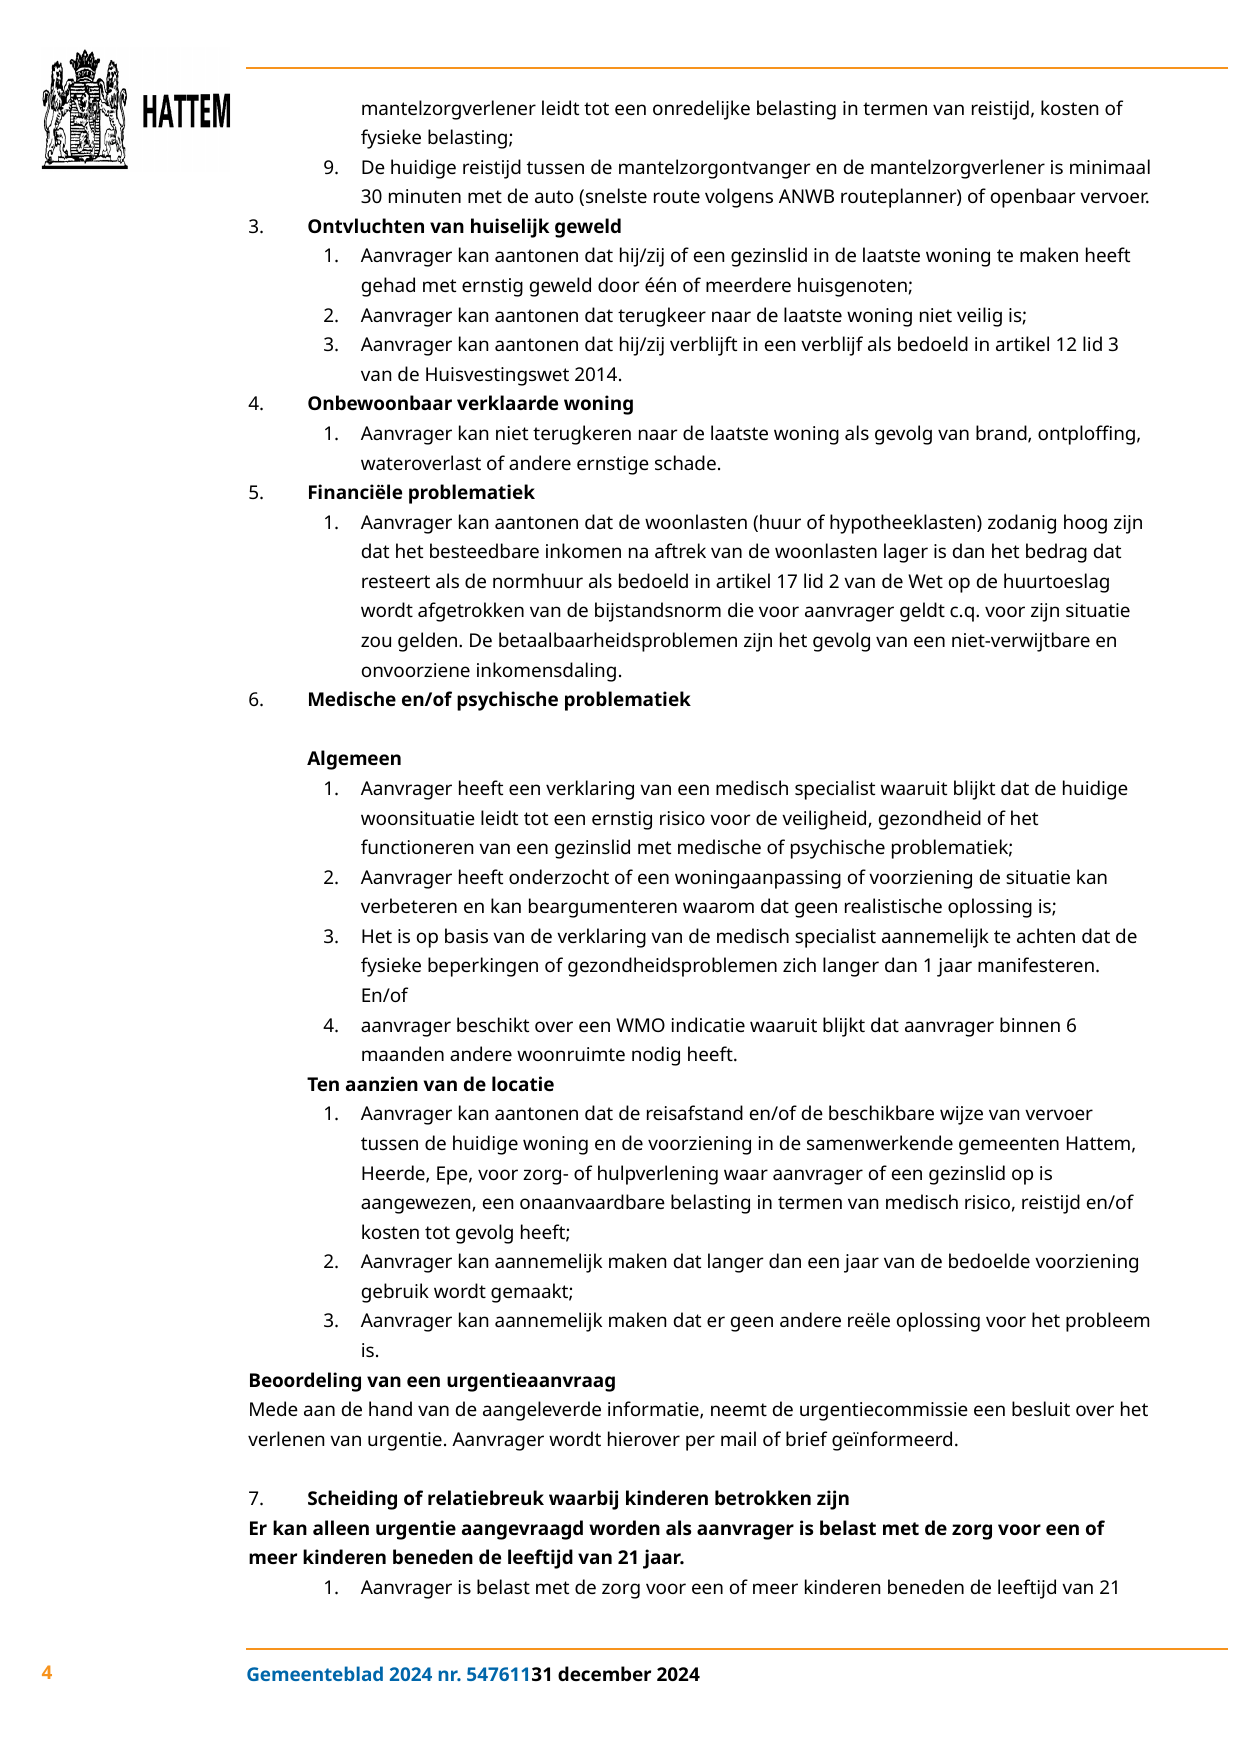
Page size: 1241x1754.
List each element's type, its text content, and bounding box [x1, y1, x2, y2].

list Medische en/of psychische problematiek [248, 686, 1152, 712]
list En/of [323, 982, 1152, 1008]
list Algemeen [248, 746, 1152, 771]
list mantelzorgverlener leidt tot een onredelijke belasting in termen van reistijd, kosten of fysieke belasting; [323, 95, 1152, 150]
list Het is op basis van de verklaring van de medisch specialist aannemelijk te achten dat de fysieke beperkingen of gezondheidsproblemen zich langer dan 1 jaar manifesteren. [323, 923, 1152, 978]
list Aanvrager heeft onderzocht of een woningaanpassing of voorziening de situatie kan verbeteren en kan beargumenteren waarom dat geen realistische oplossing is; [323, 864, 1152, 919]
list Financiële problematiek [248, 479, 1152, 505]
text Beoordeling van een urgentieaanvraag [248, 1367, 1152, 1393]
list Aanvrager kan aannemelijk maken dat langer dan een jaar van de bedoelde voorziening gebruik wordt gemaakt; [323, 1248, 1152, 1304]
list De huidige reistijd tussen de mantelzorgontvanger en de mantelzorgverlener is minimaal 30 minuten met de auto (snelste route volgens ANWB routeplanner) of openbaar vervoer. [323, 154, 1152, 209]
list Ontvluchten van huiselijk geweld [248, 213, 1152, 239]
list Aanvrager kan aantonen dat terugkeer naar de laatste woning niet veilig is; [323, 302, 1152, 328]
list Onbewoonbaar verklaarde woning [248, 391, 1152, 416]
text Er kan alleen urgentie aangevraagd worden als aanvrager is belast met de zorg voor een of meer kinderen beneden de leeftijd van 21 jaar. [248, 1515, 1152, 1570]
list Aanvrager kan aantonen dat de woonlasten (huur of hypotheeklasten) zodanig hoog zijn dat het besteedbare inkomen na aftrek van de woonlasten lager is dan het bedrag dat resteert als de normhuur als bedoeld in artikel 17 lid 2 van de Wet op de huurtoeslag wordt afgetrokken van de bijstandsnorm die voor aanvrager geldt c.q. voor zijn situatie zou gelden. De betaalbaarheidsproblemen zijn het gevolg van een niet-verwijtbare en onvoorziene inkomensdaling. [323, 509, 1152, 683]
list Aanvrager kan aantonen dat de reisafstand en/of de beschikbare wijze van vervoer tussen de huidige woning en de voorziening in de samenwerkende gemeenten Hattem, Heerde, Epe, voor zorg- of hulpverlening waar aanvrager of een gezinslid op is aangewezen, een onaanvaardbare belasting in termen van medisch risico, reistijd en/of kosten tot gevolg heeft; [323, 1101, 1152, 1245]
list aanvrager beschikt over een WMO indicatie waaruit blijkt dat aanvrager binnen 6 maanden andere woonruimte nodig heeft. [323, 1012, 1152, 1067]
list Aanvrager kan aantonen dat hij/zij of een gezinslid in de laatste woning te maken heeft gehad met ernstig geweld door één of meerdere huisgenoten; [323, 243, 1152, 298]
list Aanvrager kan aantonen dat hij/zij verblijft in een verblijf als bedoeld in artikel 12 lid 3 van de Huisvestingswet 2014. [323, 331, 1152, 387]
list Aanvrager heeft een verklaring van een medisch specialist waaruit blijkt dat de huidige woonsituatie leidt tot een ernstig risico voor de veiligheid, gezondheid of het functioneren van een gezinslid met medische of psychische problematiek; [323, 775, 1152, 860]
picture [41, 47, 231, 172]
list Aanvrager is belast met de zorg voor een of meer kinderen beneden de leeftijd van 21 [323, 1574, 1152, 1600]
text Mede aan de hand van de aangeleverde informatie, neemt de urgentiecommissie een besluit over het verlenen van urgentie. Aanvrager wordt hierover per mail of brief geïnformeerd. [248, 1396, 1152, 1452]
list Aanvrager kan niet terugkeren naar de laatste woning als gevolg van brand, ontploffing, wateroverlast of andere ernstige schade. [323, 420, 1152, 476]
list Ten aanzien van de locatie [248, 1071, 1152, 1097]
list Scheiding of relatiebreuk waarbij kinderen betrokken zijn [248, 1485, 1152, 1511]
list Aanvrager kan aannemelijk maken dat er geen andere reële oplossing voor het probleem is. [323, 1308, 1152, 1363]
